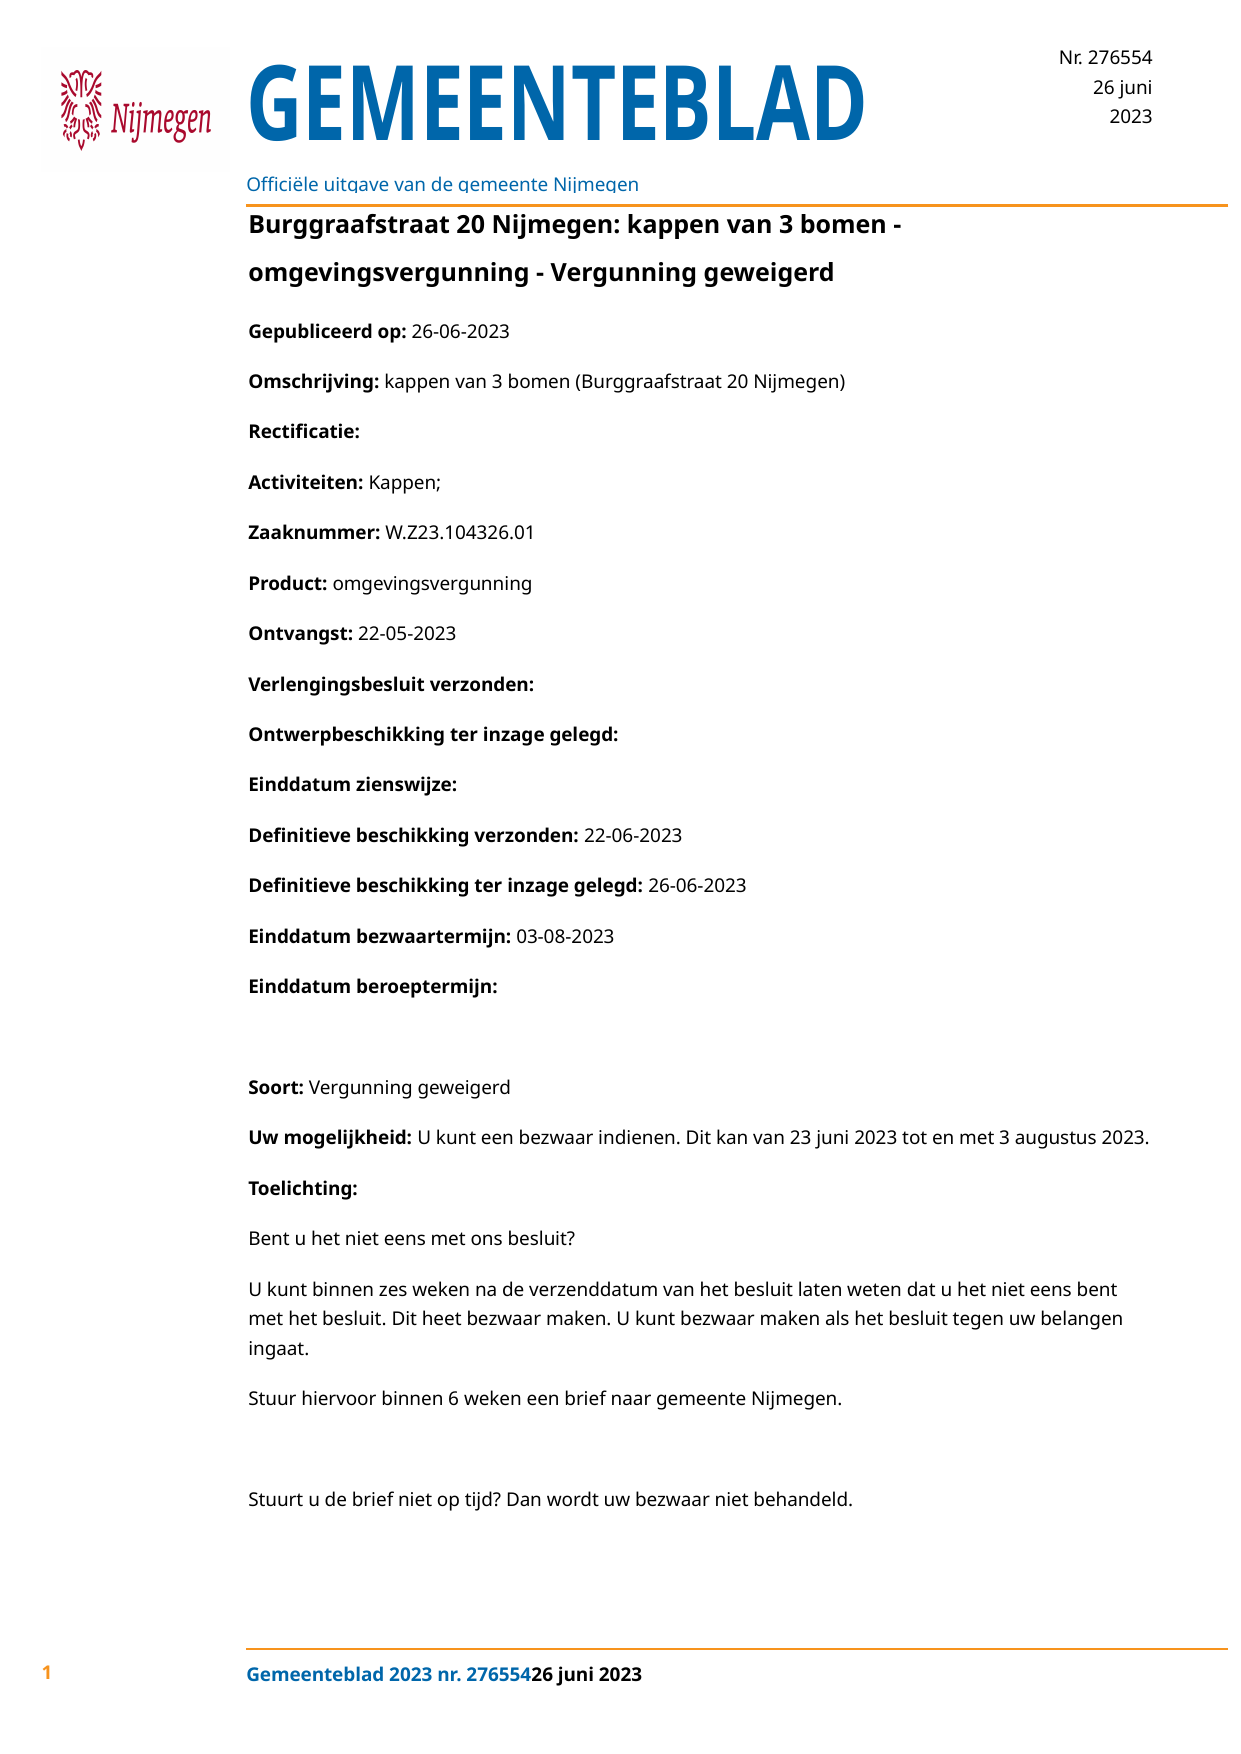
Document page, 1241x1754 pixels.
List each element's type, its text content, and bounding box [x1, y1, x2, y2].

text Definitieve beschikking verzonden: 22-06-2023 [248, 822, 1152, 848]
text Einddatum zienswijze: [248, 772, 1152, 797]
text Uw mogelijkheid: U kunt een bezwaar indienen. Dit kan van 23 juni 2023 tot en met 3 augustus 2023. [248, 1124, 1152, 1150]
text Activiteiten: Kappen; [248, 469, 1152, 495]
picture [41, 47, 231, 172]
text Ontvangst: 22-05-2023 [248, 620, 1152, 646]
text Stuurt u de brief niet op tijd? Dan wordt uw bezwaar niet behandeld. [248, 1486, 1152, 1512]
text Soort: Vergunning geweigerd [248, 1074, 1152, 1100]
text Product: omgevingsvergunning [248, 570, 1152, 596]
text Gepubliceerd op: 26-06-2023 [248, 318, 1152, 344]
text Stuur hiervoor binnen 6 weken een brief naar gemeente Nijmegen. [248, 1385, 1152, 1411]
text Verlengingsbesluit verzonden: [248, 671, 1152, 697]
text Rectificatie: [248, 419, 1152, 444]
text Definitieve beschikking ter inzage gelegd: 26-06-2023 [248, 872, 1152, 898]
text Einddatum beroeptermijn: [248, 973, 1152, 999]
text U kunt binnen zes weken na de verzenddatum van het besluit laten weten dat u het niet eens bent met het besluit. Dit heet bezwaar maken. U kunt bezwaar maken als het besluit tegen uw belangen ingaat. [248, 1276, 1152, 1361]
text Zaaknummer: W.Z23.104326.01 [248, 519, 1152, 545]
text Omschrijving: kappen van 3 bomen (Burggraafstraat 20 Nijmegen) [248, 368, 1152, 394]
text Burggraafstraat 20 Nijmegen: kappen van 3 bomen - omgevingsvergunning - Vergunning geweigerd [248, 207, 1152, 288]
text Bent u het niet eens met ons besluit? [248, 1225, 1152, 1251]
text Toelichting: [248, 1175, 1152, 1201]
text Ontwerpbeschikking ter inzage gelegd: [248, 721, 1152, 747]
text Einddatum bezwaartermijn: 03-08-2023 [248, 923, 1152, 949]
